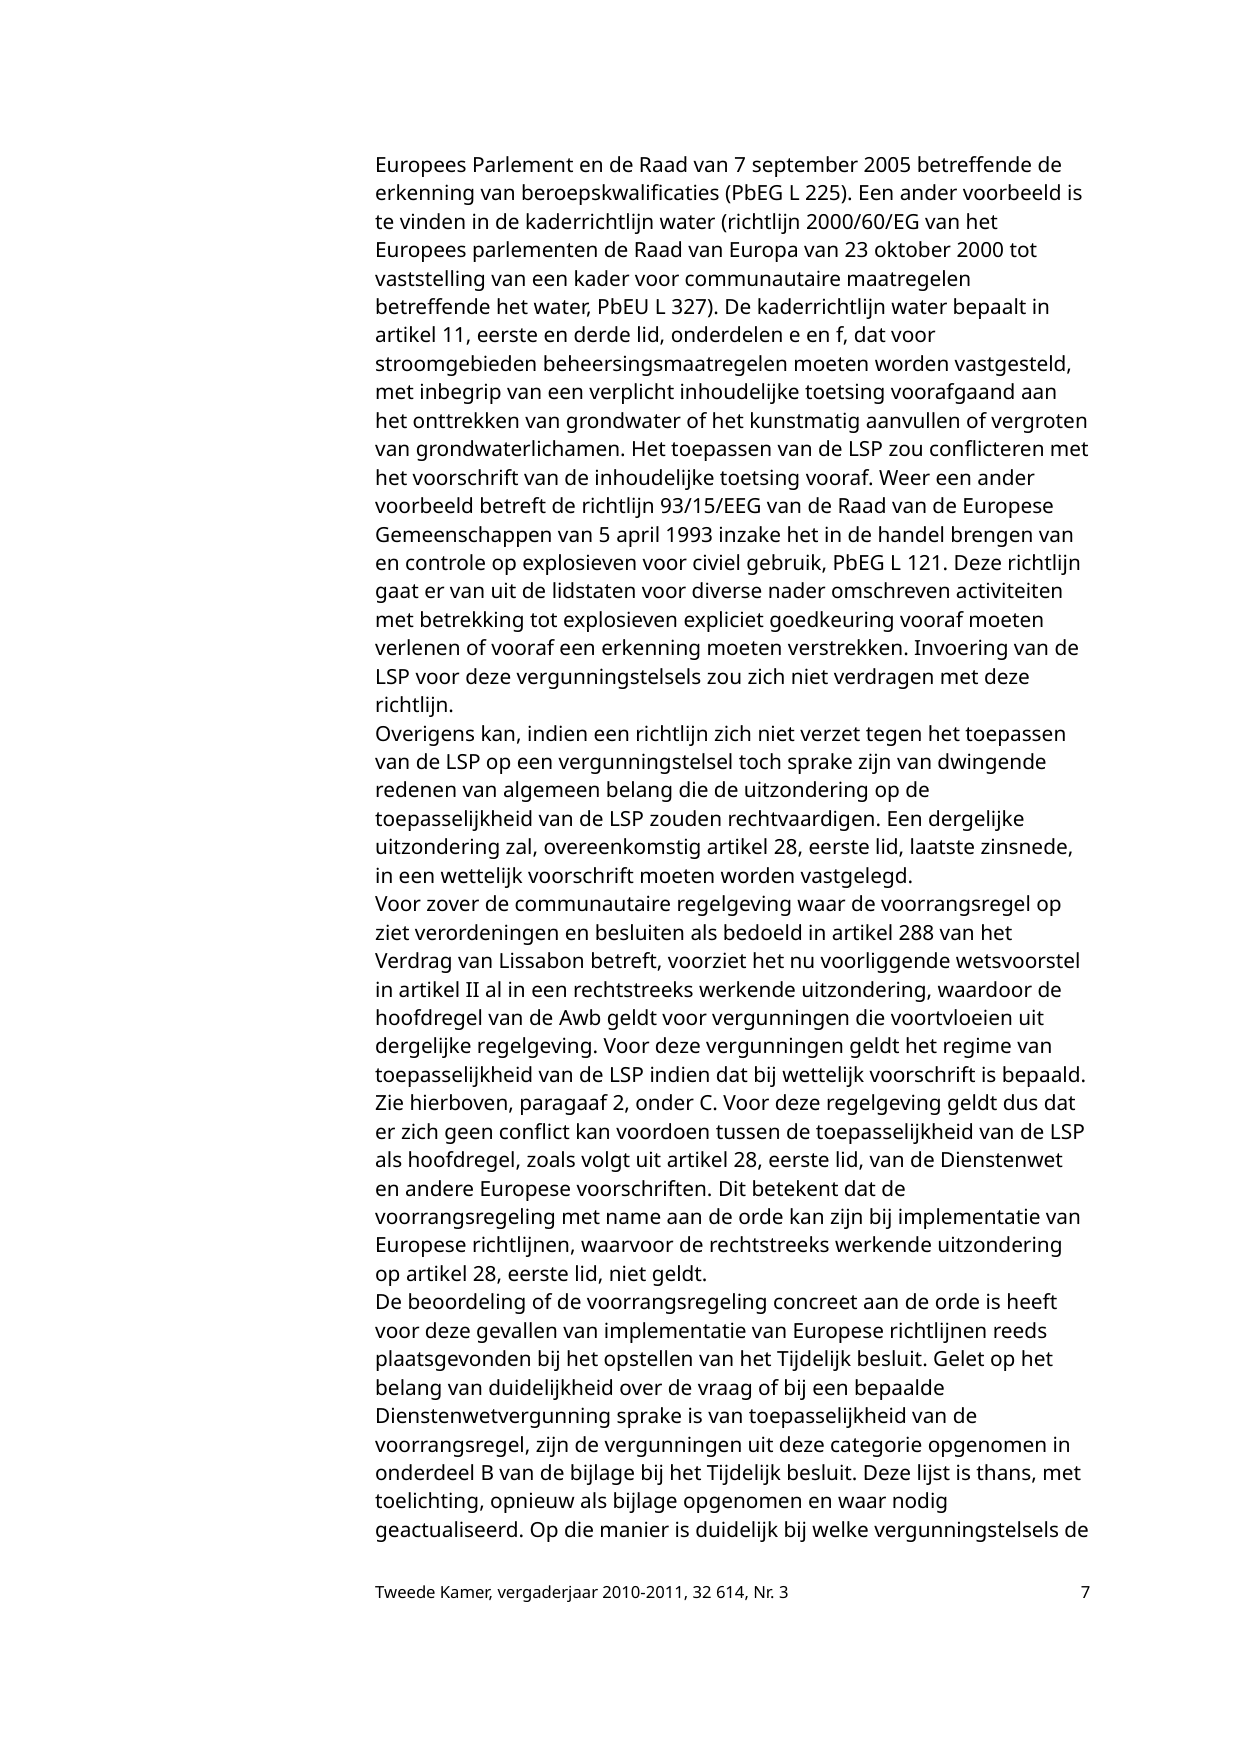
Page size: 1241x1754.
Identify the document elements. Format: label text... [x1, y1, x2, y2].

text Overigens kan, indien een richtlijn zich niet verzet tegen het toepassen van de LSP op een vergunningstelsel toch sprake zijn van dwingende redenen van algemeen belang die de uitzondering op de toepasselijkheid van de LSP zouden rechtvaardigen. Een dergelijke uitzondering zal, overeenkomstig artikel 28, eerste lid, laatste zinsnede, in een wettelijk voorschrift moeten worden vastgelegd. [375, 719, 1090, 889]
text Europees Parlement en de Raad van 7 september 2005 betreffende de erkenning van beroepskwalificaties (PbEG L 225). Een ander voorbeeld is te vinden in de kaderrichtlijn water (richtlijn 2000/60/EG van het Europees parlementen de Raad van Europa van 23 oktober 2000 tot vaststelling van een kader voor communautaire maatregelen betreffende het water, PbEU L 327). De kaderrichtlijn water bepaalt in artikel 11, eerste en derde lid, onderdelen e en f, dat voor stroomgebieden beheersingsmaatregelen moeten worden vastgesteld, met inbegrip van een verplicht inhoudelijke toetsing voorafgaand aan het onttrekken van grondwater of het kunstmatig aanvullen of vergroten van grondwaterlichamen. Het toepassen van de LSP zou conflicteren met het voorschrift van de inhoudelijke toetsing vooraf. Weer een ander voorbeeld betreft de richtlijn 93/15/EEG van de Raad van de Europese Gemeenschappen van 5 april 1993 inzake het in de handel brengen van en controle op explosieven voor civiel gebruik, PbEG L 121. Deze richtlijn gaat er van uit de lidstaten voor diverse nader omschreven activiteiten met betrekking tot explosieven expliciet goedkeuring vooraf moeten verlenen of vooraf een erkenning moeten verstrekken. Invoering van de LSP voor deze vergunningstelsels zou zich niet verdragen met deze richtlijn. [375, 150, 1090, 719]
text De beoordeling of de voorrangsregeling concreet aan de orde is heeft voor deze gevallen van implementatie van Europese richtlijnen reeds plaatsgevonden bij het opstellen van het Tijdelijk besluit. Gelet op het belang van duidelijkheid over de vraag of bij een bepaalde Dienstenwetvergunning sprake is van toepasselijkheid van de voorrangsregel, zijn de vergunningen uit deze categorie opgenomen in onderdeel B van de bijlage bij het Tijdelijk besluit. Deze lijst is thans, met toelichting, opnieuw als bijlage opgenomen en waar nodig geactualiseerd. Op die manier is duidelijk bij welke vergunningstelsels de [375, 1287, 1090, 1543]
text Voor zover de communautaire regelgeving waar de voorrangsregel op ziet verordeningen en besluiten als bedoeld in artikel 288 van het Verdrag van Lissabon betreft, voorziet het nu voorliggende wetsvoorstel in artikel II al in een rechtstreeks werkende uitzondering, waardoor de hoofdregel van de Awb geldt voor vergunningen die voortvloeien uit dergelijke regelgeving. Voor deze vergunningen geldt het regime van toepasselijkheid van de LSP indien dat bij wettelijk voorschrift is bepaald. Zie hierboven, paragaaf 2, onder C. Voor deze regelgeving geldt dus dat er zich geen conflict kan voordoen tussen de toepasselijkheid van de LSP als hoofdregel, zoals volgt uit artikel 28, eerste lid, van de Dienstenwet en andere Europese voorschriften. Dit betekent dat de voorrangsregeling met name aan de orde kan zijn bij implementatie van Europese richtlijnen, waarvoor de rechtstreeks werkende uitzondering op artikel 28, eerste lid, niet geldt. [375, 889, 1090, 1287]
